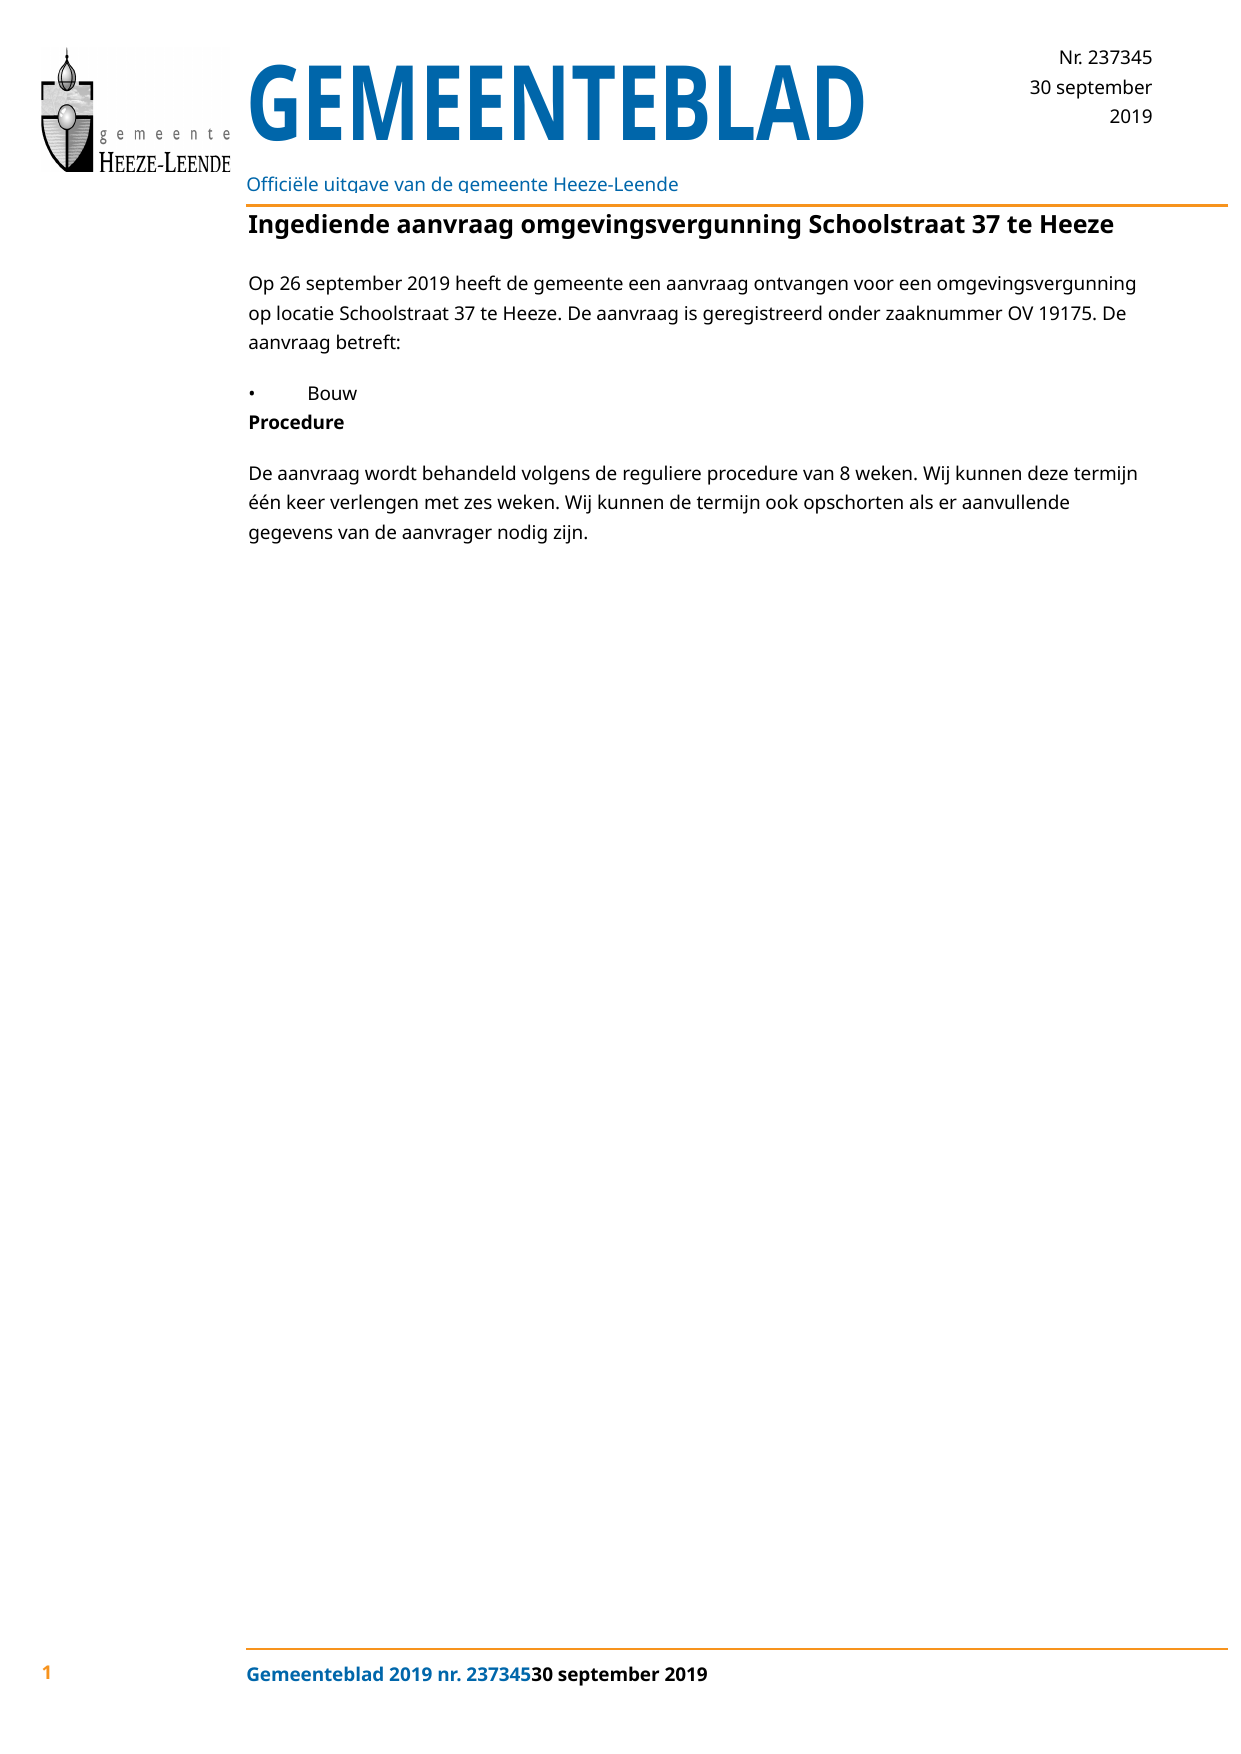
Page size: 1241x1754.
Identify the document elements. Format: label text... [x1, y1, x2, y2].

text Procedure [248, 409, 1152, 435]
picture [41, 47, 231, 172]
list Bouw [248, 380, 1152, 406]
text De aanvraag wordt behandeld volgens de reguliere procedure van 8 weken. Wij kunnen deze termijn één keer verlengen met zes weken. Wij kunnen de termijn ook opschorten als er aanvullende gegevens van de aanvrager nodig zijn. [248, 460, 1152, 545]
text Op 26 september 2019 heeft de gemeente een aanvraag ontvangen voor een omgevingsvergunning op locatie Schoolstraat 37 te Heeze. De aanvraag is geregistreerd onder zaaknummer OV 19175. De aanvraag betreft: [248, 270, 1152, 355]
text Ingediende aanvraag omgevingsvergunning Schoolstraat 37 te Heeze [248, 207, 1152, 241]
